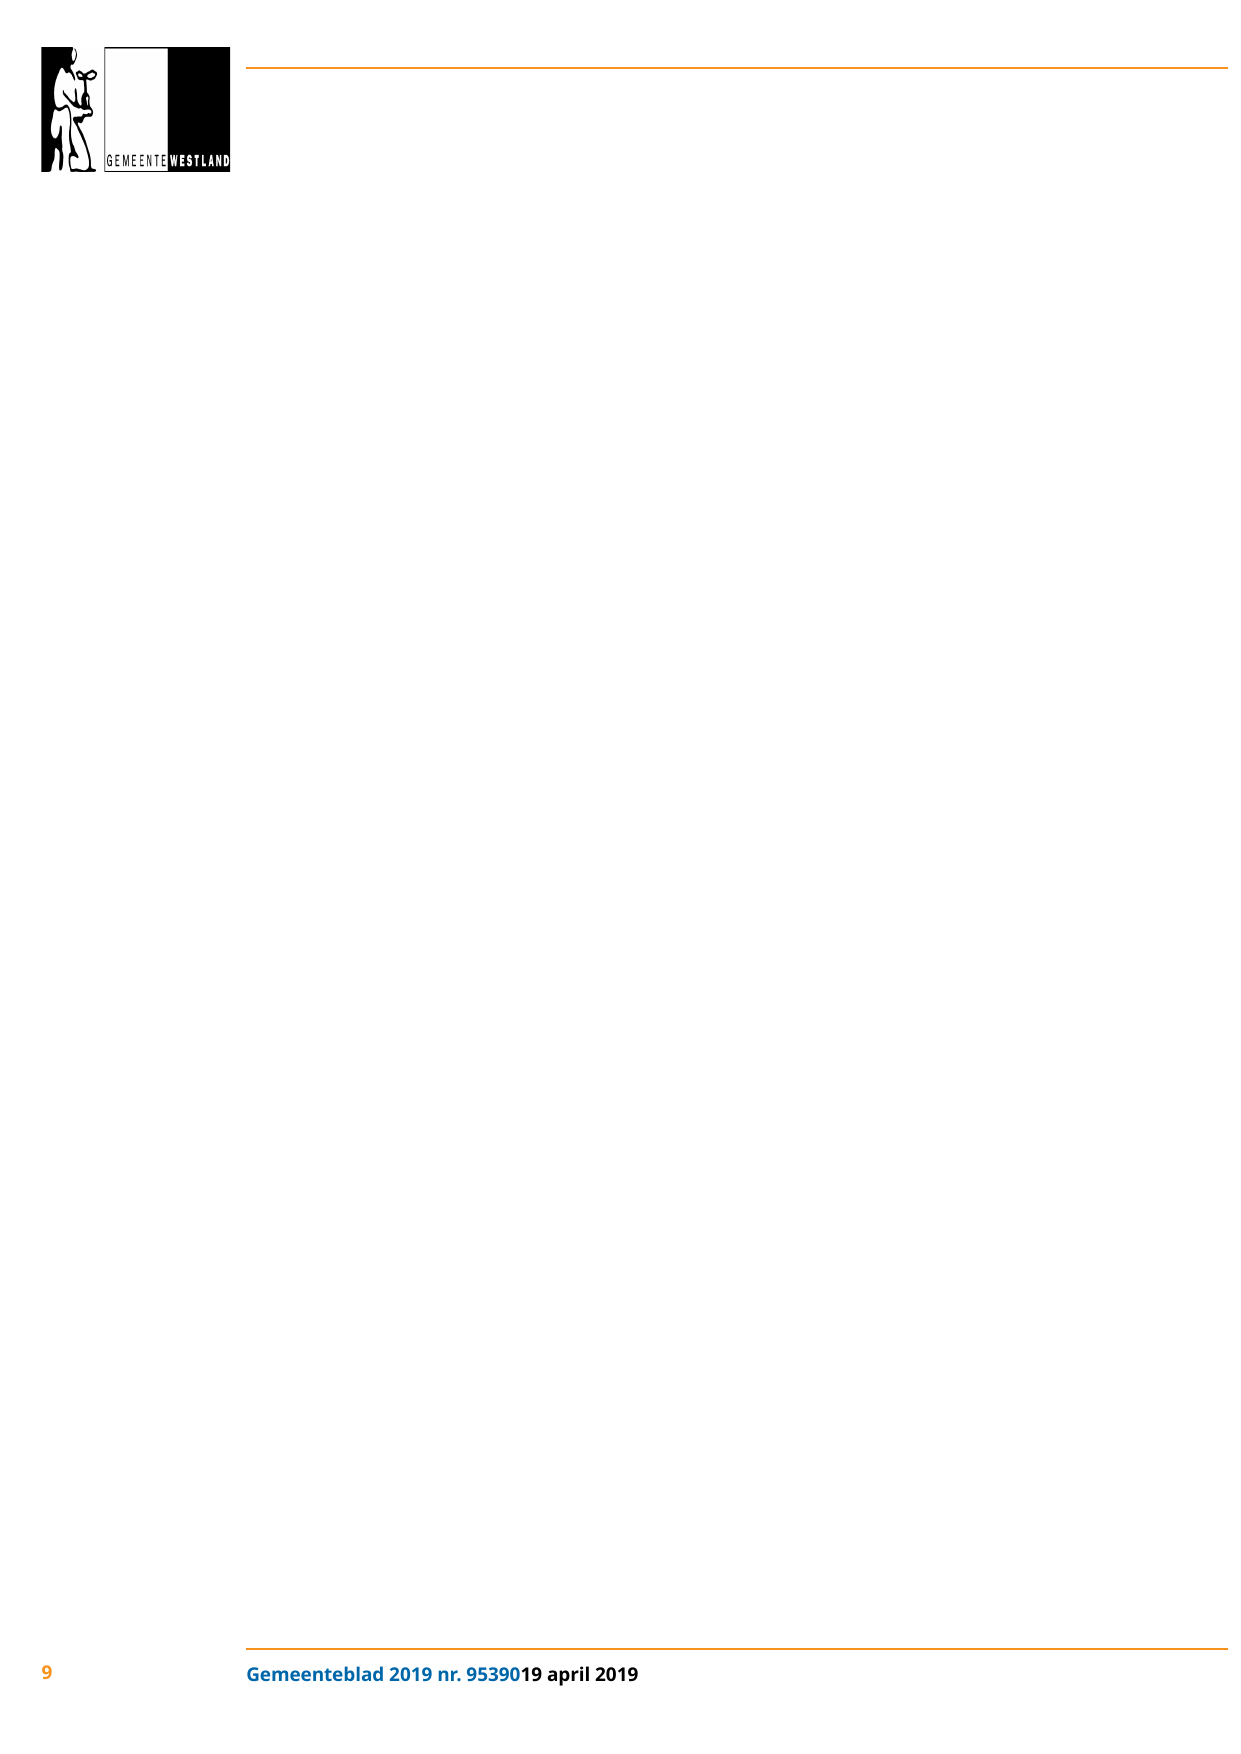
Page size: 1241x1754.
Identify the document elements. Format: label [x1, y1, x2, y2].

picture [41, 47, 231, 172]
